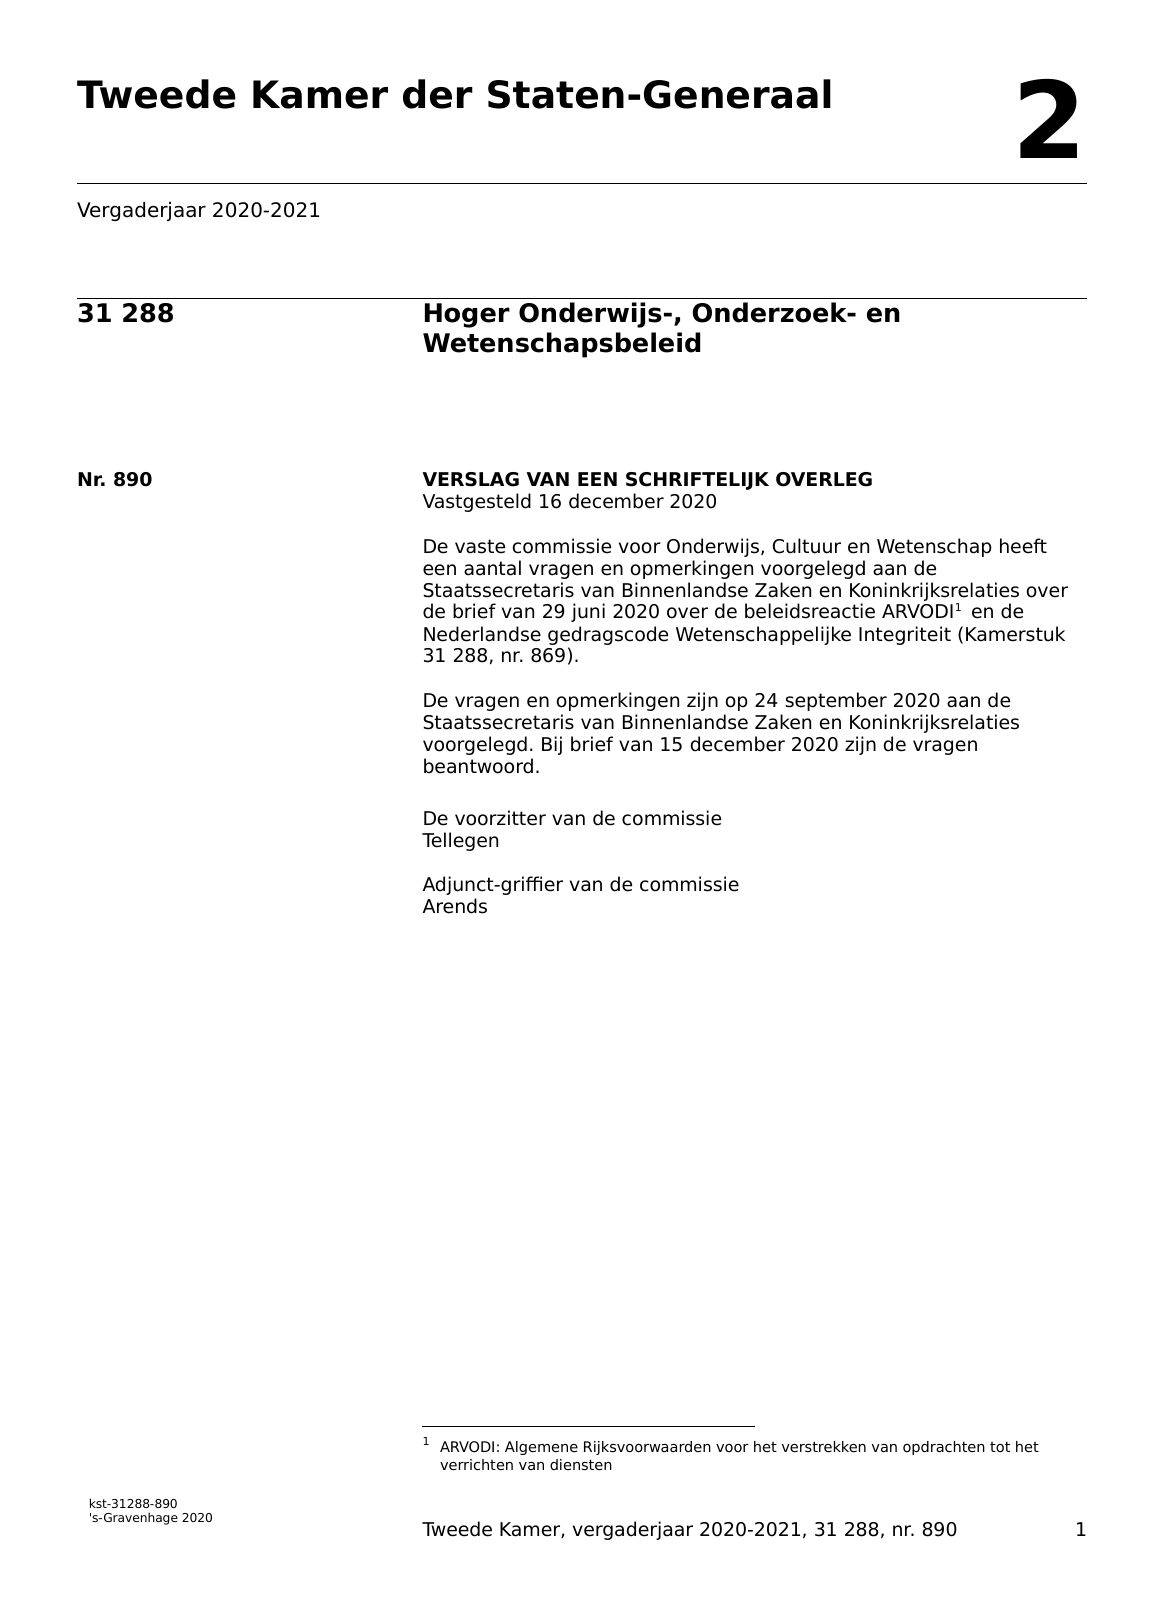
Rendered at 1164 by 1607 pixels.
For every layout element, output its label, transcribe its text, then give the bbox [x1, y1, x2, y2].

table_header 2 [886, 59, 1087, 183]
text De vragen en opmerkingen zijn op 24 september 2020 aan de Staatssecretaris van Binnenlandse Zaken en Koninkrijksrelaties voorgelegd. Bij brief van 15 december 2020 zijn de vragen beantwoord. [422, 689, 1087, 777]
table_cell Vergaderjaar 2020-2021 [77, 184, 1087, 298]
text Vastgesteld 16 december 2020 [422, 491, 1087, 513]
text ARVODI: Algemene Rijksvoorwaarden voor het verstrekken van opdrachten tot het verrichten van diensten [422, 1435, 1087, 1474]
subtitle Nr. 890 VERSLAG VAN EEN SCHRIFTELIJK OVERLEG [77, 469, 1087, 491]
text kst-31288-890 [88, 1497, 323, 1511]
text De voorzitter van de commissie Tellegen [422, 807, 1087, 851]
text Adjunct-griffier van de commissie Arends [422, 874, 1087, 918]
text 's-Gravenhage 2020 [88, 1511, 323, 1525]
table_header Tweede Kamer der Staten-Generaal [77, 59, 886, 183]
subtitle 31 288 Hoger Onderwijs-, Onderzoek- en Wetenschapsbeleid [77, 299, 1087, 358]
text De vaste commissie voor Onderwijs, Cultuur en Wetenschap heeft een aantal vragen en opmerkingen voorgelegd aan de Staatssecretaris van Binnenlandse Zaken en Koninkrijksrelaties over de brief van 29 juni 2020 over de beleidsreactie ARVODI en de Nederlandse gedragscode Wetenschappelijke Integriteit (Kamerstuk 31 288, nr. 869). [422, 536, 1087, 667]
